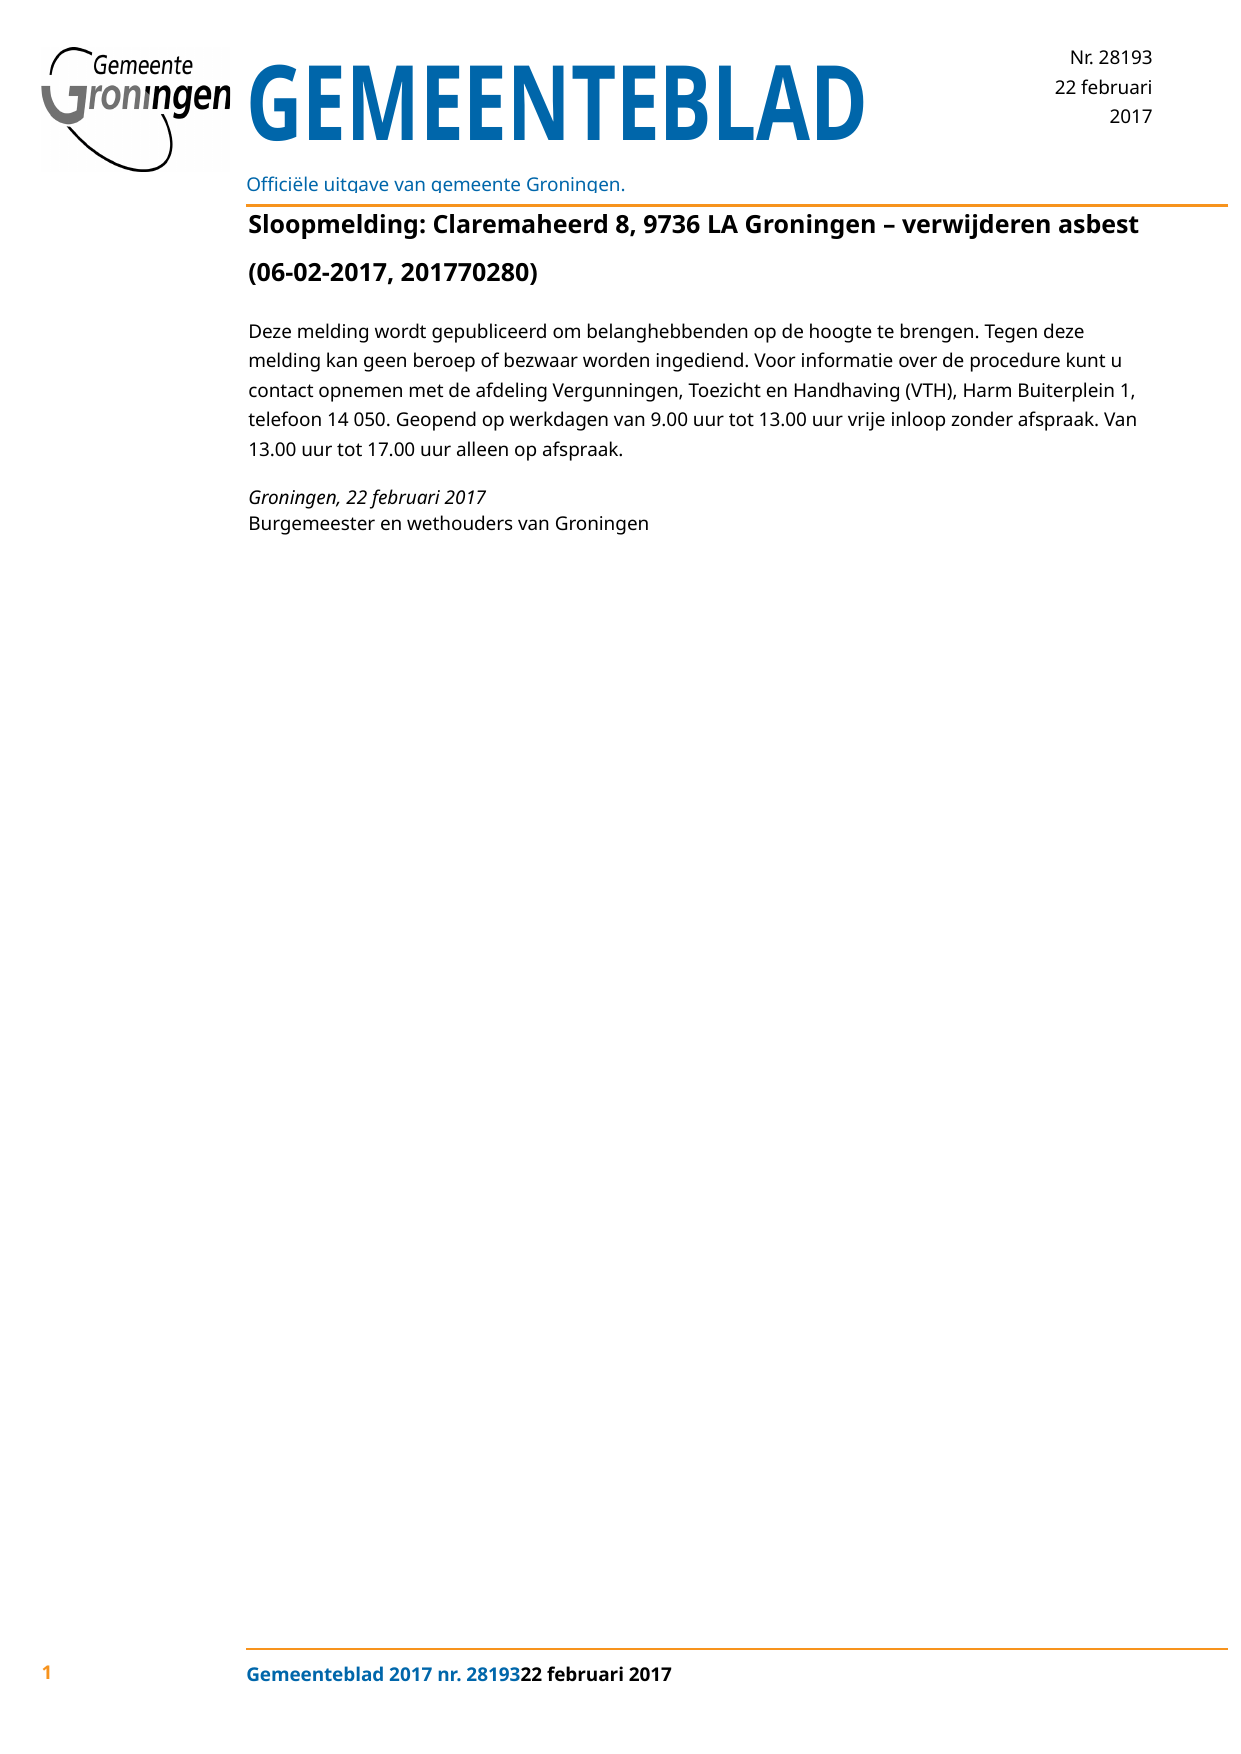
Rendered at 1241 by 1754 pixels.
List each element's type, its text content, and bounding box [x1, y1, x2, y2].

text Groningen, 22 februari 2017 [248, 484, 1152, 510]
text Sloopmelding: Claremaheerd 8, 9736 LA Groningen – verwijderen asbest (06-02-2017, 201770280) [248, 207, 1152, 288]
text Deze melding wordt gepubliceerd om belanghebbenden op de hoogte te brengen. Tegen deze melding kan geen beroep of bezwaar worden ingediend. Voor informatie over de procedure kunt u contact opnemen met de afdeling Vergunningen, Toezicht en Handhaving (VTH), Harm Buiterplein 1, telefoon 14 050. Geopend op werkdagen van 9.00 uur tot 13.00 uur vrije inloop zonder afspraak. Van 13.00 uur tot 17.00 uur alleen op afspraak. [248, 318, 1152, 462]
picture [41, 47, 231, 172]
text Burgemeester en wethouders van Groningen [248, 510, 1152, 536]
